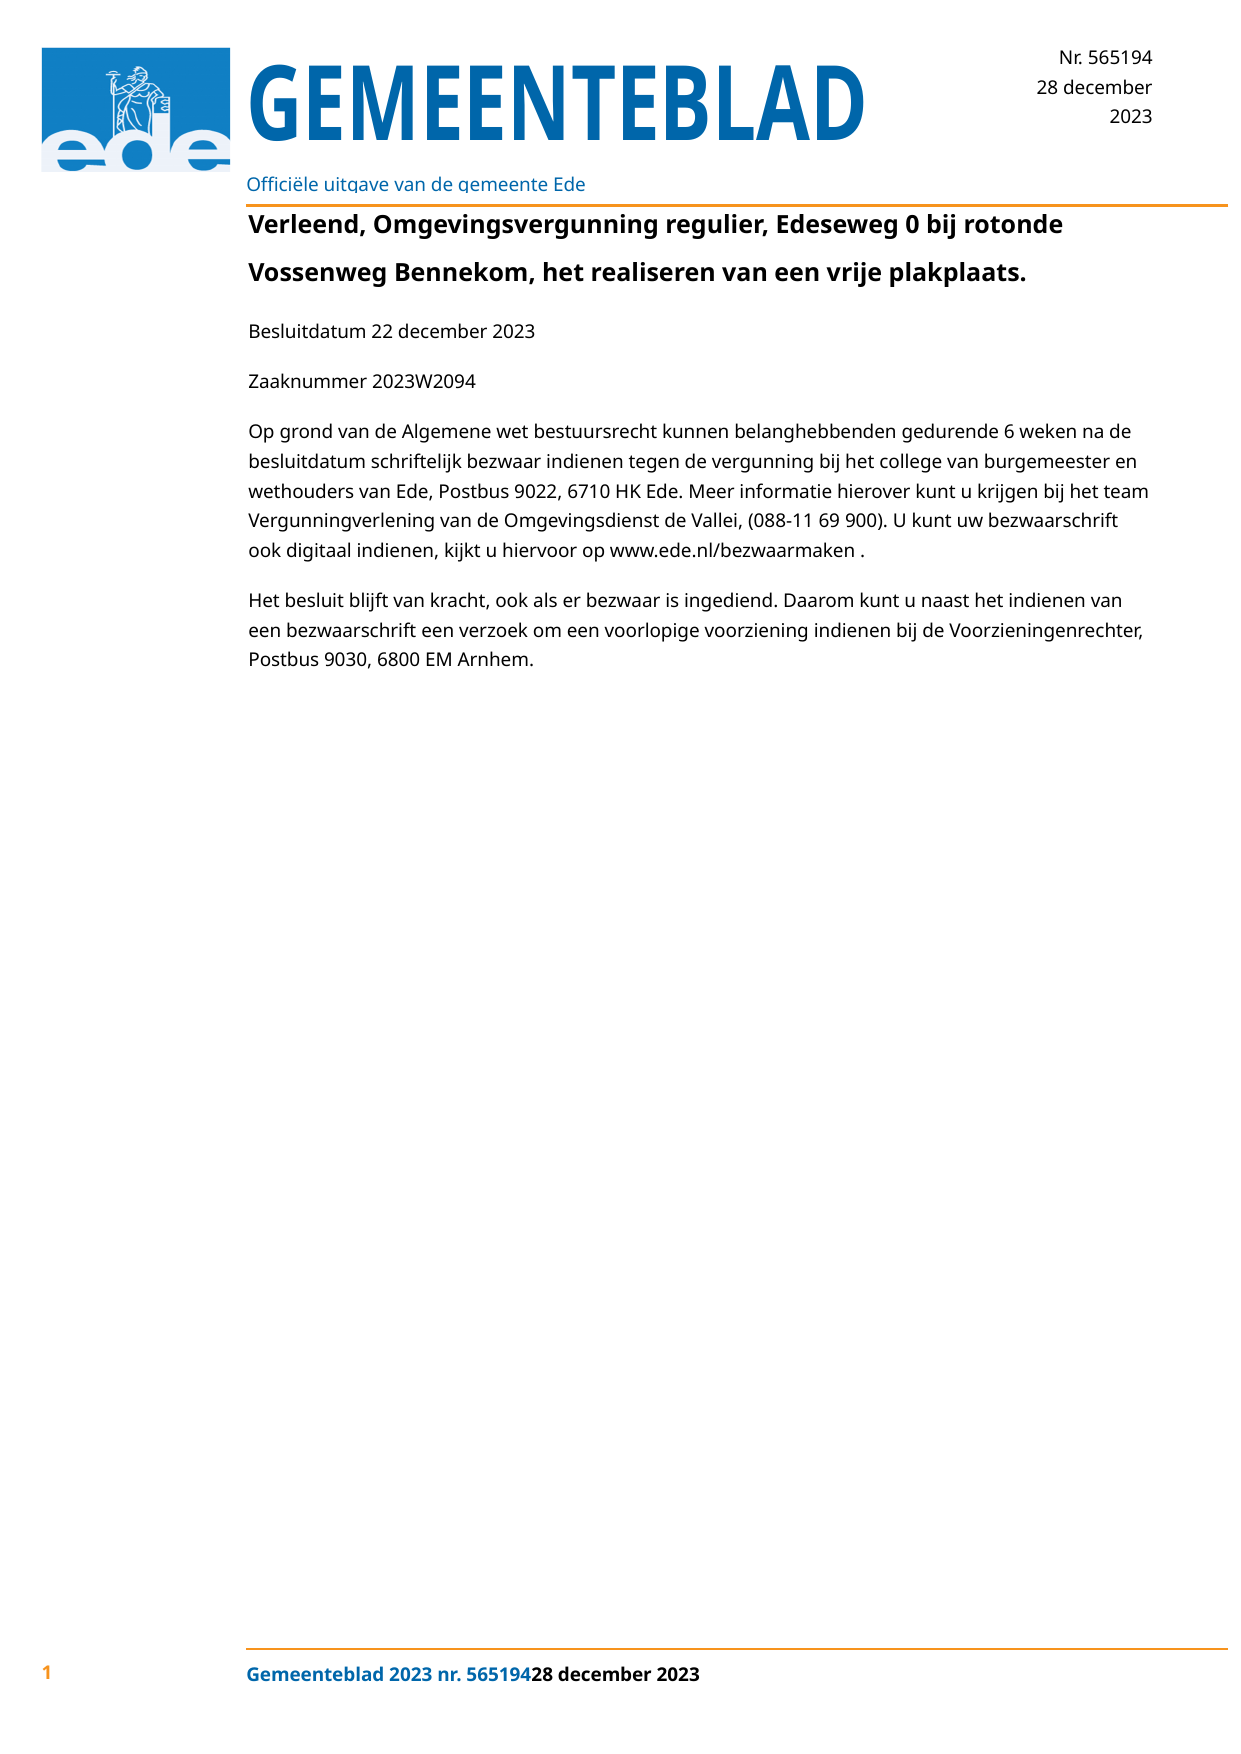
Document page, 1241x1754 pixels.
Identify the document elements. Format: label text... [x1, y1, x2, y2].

picture [41, 47, 231, 172]
text Zaaknummer 2023W2094 [248, 368, 1152, 394]
text Op grond van de Algemene wet bestuursrecht kunnen belanghebbenden gedurende 6 weken na de besluitdatum schriftelijk bezwaar indienen tegen de vergunning bij het college van burgemeester en wethouders van Ede, Postbus 9022, 6710 HK Ede. Meer informatie hierover kunt u krijgen bij het team Vergunningverlening van de Omgevingsdienst de Vallei, (088-11 69 900). U kunt uw bezwaarschrift ook digitaal indienen, kijkt u hiervoor op www.ede.nl/bezwaarmaken . [248, 419, 1152, 563]
text Besluitdatum 22 december 2023 [248, 318, 1152, 344]
text Het besluit blijft van kracht, ook als er bezwaar is ingediend. Daarom kunt u naast het indienen van een bezwaarschrift een verzoek om een voorlopige voorziening indienen bij de Voorzieningenrechter, Postbus 9030, 6800 EM Arnhem. [248, 587, 1152, 672]
text Verleend, Omgevingsvergunning regulier, Edeseweg 0 bij rotonde Vossenweg Bennekom, het realiseren van een vrije plakplaats. [248, 207, 1152, 288]
